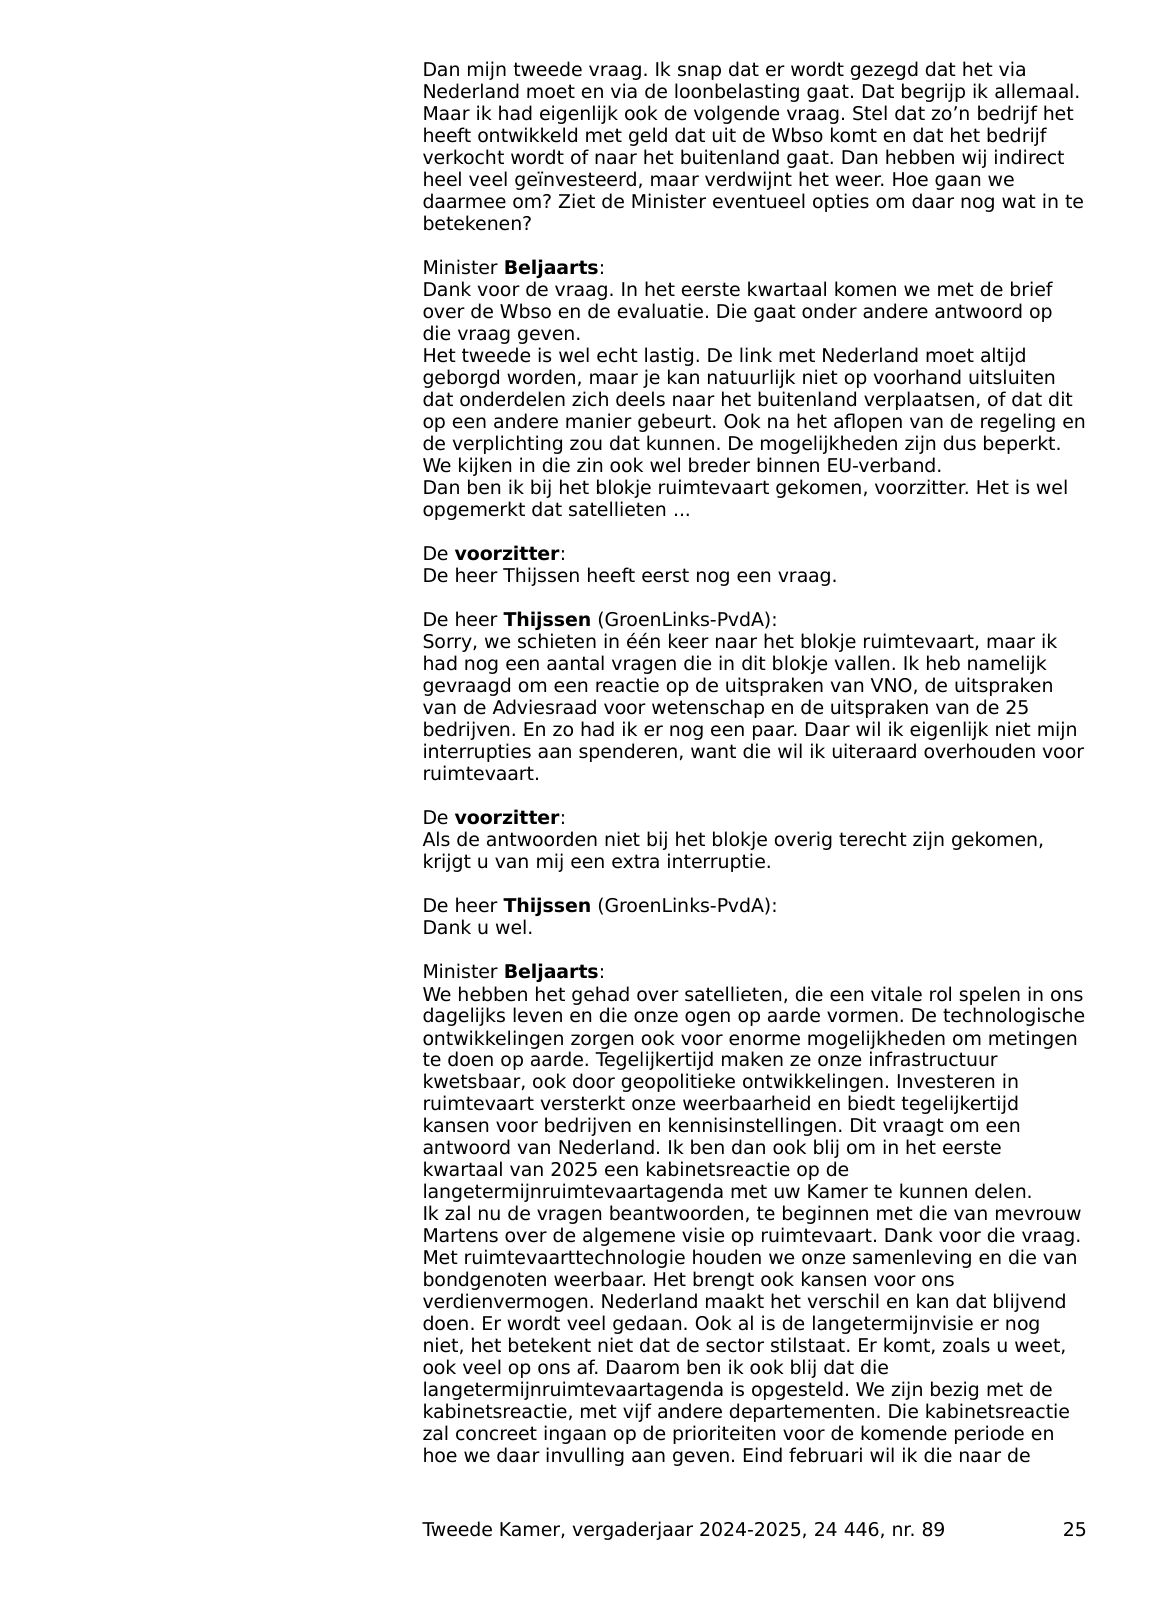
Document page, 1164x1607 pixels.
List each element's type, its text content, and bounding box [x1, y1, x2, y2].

text Dan ben ik bij het blokje ruimtevaart gekomen, voorzitter. Het is wel opgemerkt dat satellieten ... [422, 477, 1087, 521]
text Minister Beljaarts: [422, 961, 1087, 983]
text Als de antwoorden niet bij het blokje overig terecht zijn gekomen, krijgt u van mij een extra interruptie. [422, 829, 1087, 873]
text Dank u wel. [422, 917, 1087, 939]
text De heer Thijssen heeft eerst nog een vraag. [422, 565, 1087, 587]
text De voorzitter: [422, 807, 1087, 829]
text Sorry, we schieten in één keer naar het blokje ruimtevaart, maar ik had nog een aantal vragen die in dit blokje vallen. Ik heb namelijk gevraagd om een reactie op de uitspraken van VNO, de uitspraken van de Adviesraad voor wetenschap en de uitspraken van de 25 bedrijven. En zo had ik er nog een paar. Daar wil ik eigenlijk niet mijn interrupties aan spenderen, want die wil ik uiteraard overhouden voor ruimtevaart. [422, 631, 1087, 785]
text De heer Thijssen (GroenLinks-PvdA): [422, 895, 1087, 917]
text Ik zal nu de vragen beantwoorden, te beginnen met die van mevrouw Martens over de algemene visie op ruimtevaart. Dank voor die vraag. Met ruimtevaarttechnologie houden we onze samenleving en die van bondgenoten weerbaar. Het brengt ook kansen voor ons verdienvermogen. Nederland maakt het verschil en kan dat blijvend doen. Er wordt veel gedaan. Ook al is de langetermijnvisie er nog niet, het betekent niet dat de sector stilstaat. Er komt, zoals u weet, ook veel op ons af. Daarom ben ik ook blij dat die langetermijnruimtevaartagenda is opgesteld. We zijn bezig met de kabinetsreactie, met vijf andere departementen. Die kabinetsreactie zal concreet ingaan op de prioriteiten voor de komende periode en hoe we daar invulling aan geven. Eind februari wil ik die naar de [422, 1203, 1087, 1467]
text Dan mijn tweede vraag. Ik snap dat er wordt gezegd dat het via Nederland moet en via de loonbelasting gaat. Dat begrijp ik allemaal. Maar ik had eigenlijk ook de volgende vraag. Stel dat zo’n bedrijf het heeft ontwikkeld met geld dat uit de Wbso komt en dat het bedrijf verkocht wordt of naar het buitenland gaat. Dan hebben wij indirect heel veel geïnvesteerd, maar verdwijnt het weer. Hoe gaan we daarmee om? Ziet de Minister eventueel opties om daar nog wat in te betekenen? [422, 59, 1087, 235]
text De heer Thijssen (GroenLinks-PvdA): [422, 609, 1087, 631]
text De voorzitter: [422, 543, 1087, 565]
text We hebben het gehad over satellieten, die een vitale rol spelen in ons dagelijks leven en die onze ogen op aarde vormen. De technologische ontwikkelingen zorgen ook voor enorme mogelijkheden om metingen te doen op aarde. Tegelijkertijd maken ze onze infrastructuur kwetsbaar, ook door geopolitieke ontwikkelingen. Investeren in ruimtevaart versterkt onze weerbaarheid en biedt tegelijkertijd kansen voor bedrijven en kennisinstellingen. Dit vraagt om een antwoord van Nederland. Ik ben dan ook blij om in het eerste kwartaal van 2025 een kabinetsreactie op de langetermijnruimtevaartagenda met uw Kamer te kunnen delen. [422, 983, 1087, 1203]
text Minister Beljaarts: [422, 257, 1087, 279]
text Dank voor de vraag. In het eerste kwartaal komen we met de brief over de Wbso en de evaluatie. Die gaat onder andere antwoord op die vraag geven. [422, 279, 1087, 345]
text Het tweede is wel echt lastig. De link met Nederland moet altijd geborgd worden, maar je kan natuurlijk niet op voorhand uitsluiten dat onderdelen zich deels naar het buitenland verplaatsen, of dat dit op een andere manier gebeurt. Ook na het aflopen van de regeling en de verplichting zou dat kunnen. De mogelijkheden zijn dus beperkt. We kijken in die zin ook wel breder binnen EU-verband. [422, 345, 1087, 477]
